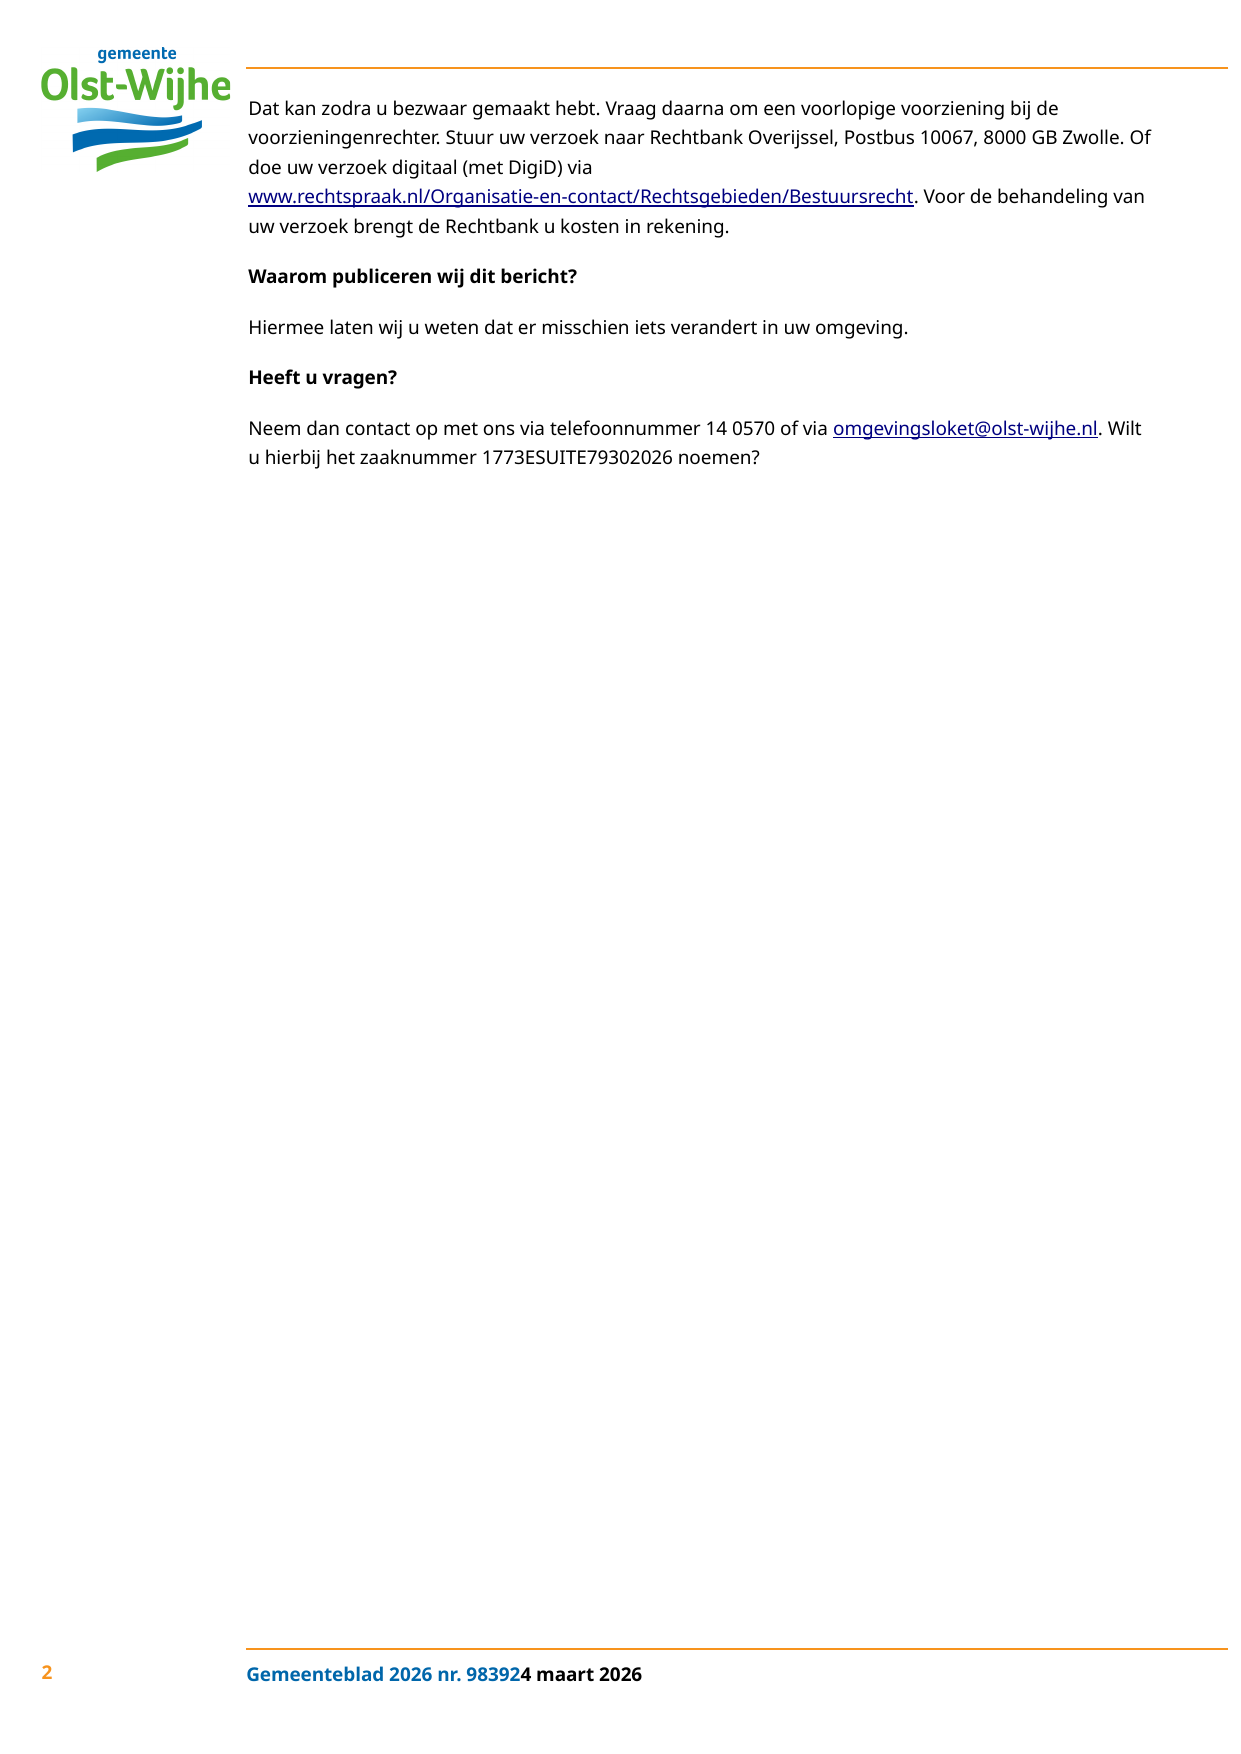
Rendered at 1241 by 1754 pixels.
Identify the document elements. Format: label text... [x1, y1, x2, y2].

text Hiermee laten wij u weten dat er misschien iets verandert in uw omgeving. [248, 314, 1152, 340]
text Waarom publiceren wij dit bericht? [248, 263, 1152, 289]
text Heeft u vragen? [248, 364, 1152, 390]
picture [41, 47, 231, 172]
text Neem dan contact op met ons via telefoonnummer 14 0570 of via omgevingsloket@olst-wijhe.nl. Wilt u hierbij het zaaknummer 1773ESUITE79302026 noemen? [248, 415, 1152, 470]
text Dat kan zodra u bezwaar gemaakt hebt. Vraag daarna om een voorlopige voorziening bij de voorzieningenrechter. Stuur uw verzoek naar Rechtbank Overijssel, Postbus 10067, 8000 GB Zwolle. Of doe uw verzoek digitaal (met DigiD) via www.rechtspraak.nl/Organisatie-en-contact/Rechtsgebieden/Bestuursrecht. Voor de behandeling van uw verzoek brengt de Rechtbank u kosten in rekening. [248, 95, 1152, 239]
